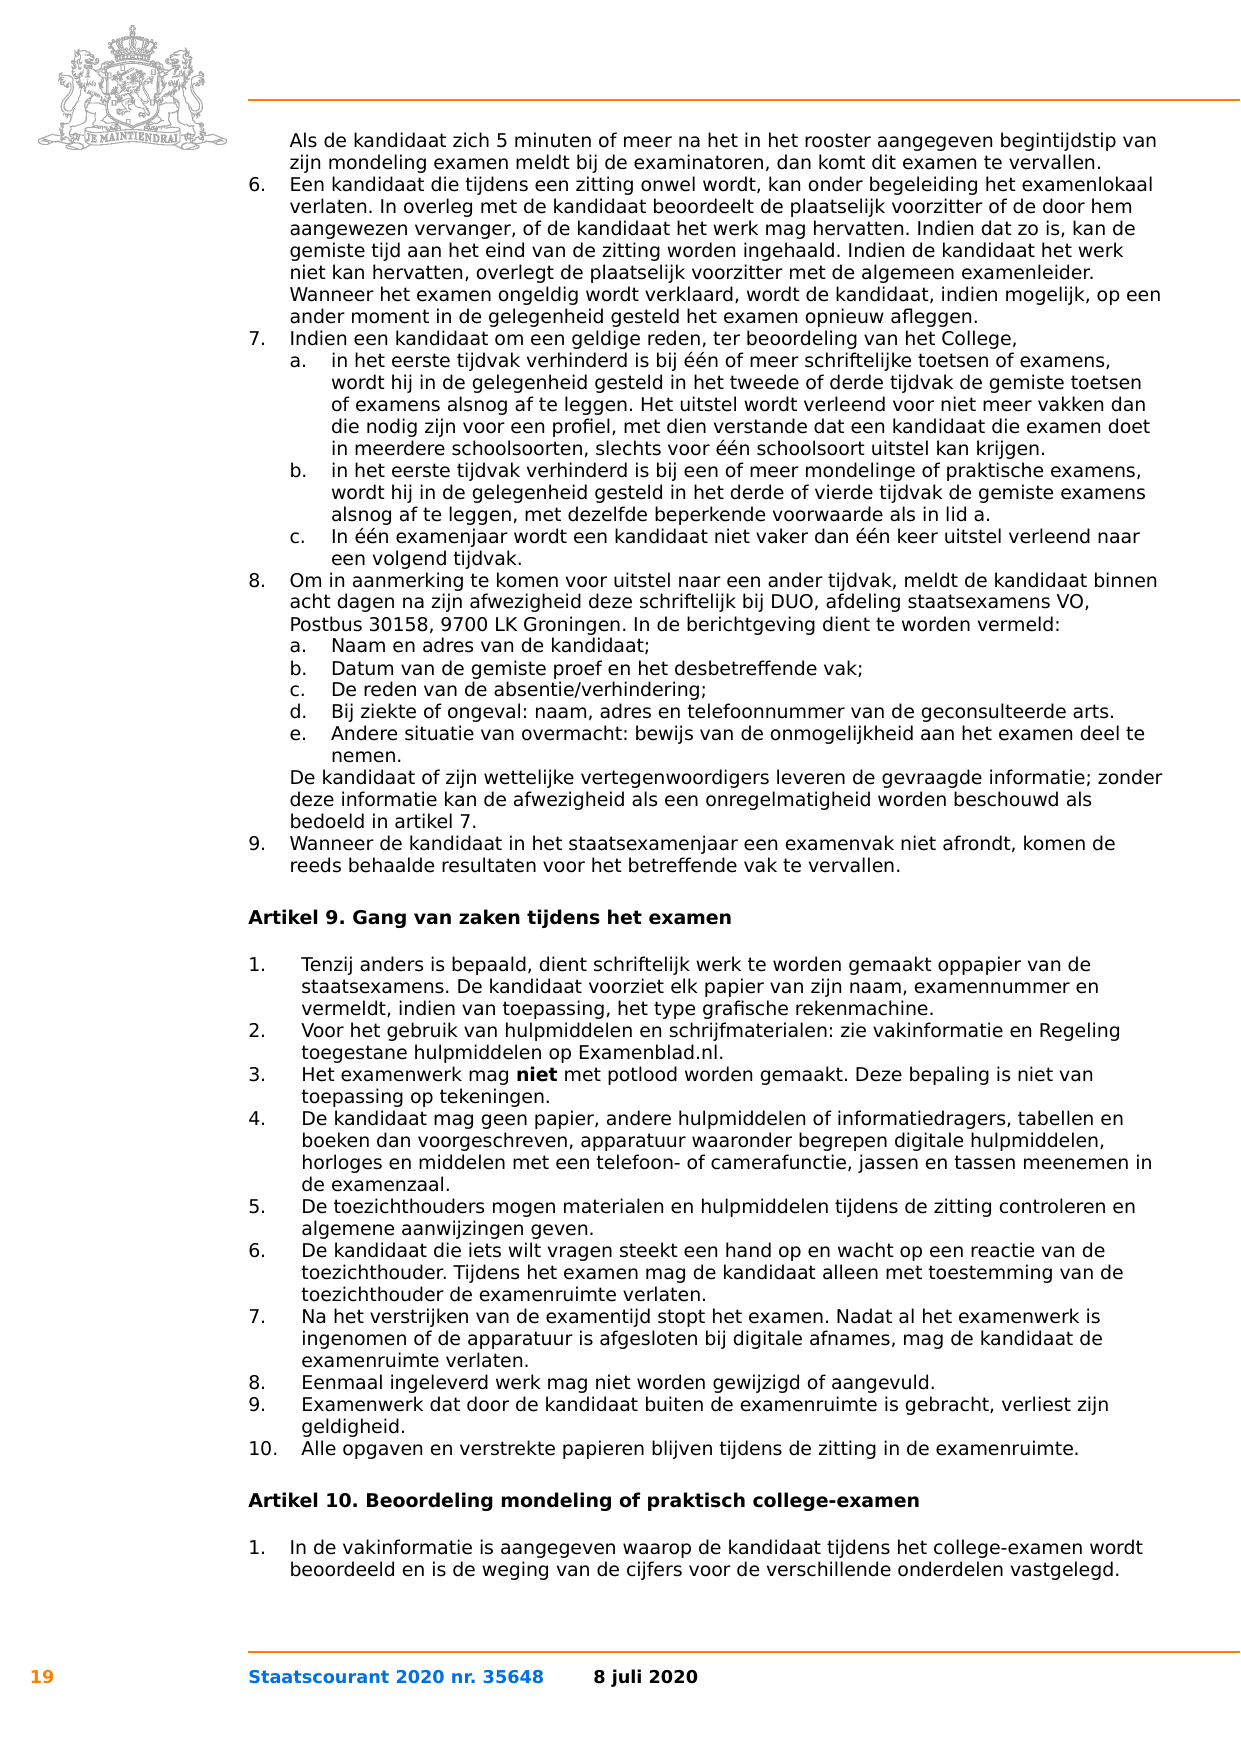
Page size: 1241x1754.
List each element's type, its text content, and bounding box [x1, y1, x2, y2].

text e. Andere situatie van overmacht: bewijs van de onmogelijkheid aan het examen deel te nemen. [289, 723, 1163, 767]
text 4. De kandidaat mag geen papier, andere hulpmiddelen of informatiedragers, tabellen en boeken dan voorgeschreven, apparatuur waaronder begrepen digitale hulpmiddelen, horloges en middelen met een telefoon- of camerafunctie, jassen en tassen meenemen in de examenzaal. [248, 1108, 1163, 1196]
text 9. Examenwerk dat door de kandidaat buiten de examenruimte is gebracht, verliest zijn geldigheid. [248, 1394, 1163, 1438]
subtitle Artikel 9. Gang van zaken tijdens het examen [248, 907, 1163, 929]
text 1. In de vakinformatie is aangegeven waarop de kandidaat tijdens het college-examen wordt beoordeeld en is de weging van de cijfers voor de verschillende onderdelen vastgelegd. [248, 1537, 1163, 1581]
subtitle Artikel 10. Beoordeling mondeling of praktisch college-examen [248, 1490, 1163, 1512]
text 8. Eenmaal ingeleverd werk mag niet worden gewijzigd of aangevuld. [248, 1372, 1163, 1394]
text 1. Tenzij anders is bepaald, dient schriftelijk werk te worden gemaakt oppapier van de staatsexamens. De kandidaat voorziet elk papier van zijn naam, examennummer en vermeldt, indien van toepassing, het type grafische rekenmachine. [248, 954, 1163, 1020]
text 6. De kandidaat die iets wilt vragen steekt een hand op en wacht op een reactie van de toezichthouder. Tijdens het examen mag de kandidaat alleen met toestemming van de toezichthouder de examenruimte verlaten. [248, 1240, 1163, 1306]
text d. Bij ziekte of ongeval: naam, adres en telefoonnummer van de geconsulteerde arts. [289, 701, 1163, 723]
text c. In één examenjaar wordt een kandidaat niet vaker dan één keer uitstel verleend naar een volgend tijdvak. [289, 526, 1163, 569]
text a. Naam en adres van de kandidaat; [289, 635, 1163, 657]
text b. Datum van de gemiste proef en het desbetreffende vak; [289, 657, 1163, 679]
text c. De reden van de absentie/verhindering; [289, 679, 1163, 701]
text De kandidaat of zijn wettelijke vertegenwoordigers leveren de gevraagde informatie; zonder deze informatie kan de afwezigheid als een onregelmatigheid worden beschouwd als bedoeld in artikel 7. [289, 767, 1163, 833]
text a. in het eerste tijdvak verhinderd is bij één of meer schriftelijke toetsen of examens, wordt hij in de gelegenheid gesteld in het tweede of derde tijdvak de gemiste toetsen of examens alsnog af te leggen. Het uitstel wordt verleend voor niet meer vakken dan die nodig zijn voor een profiel, met dien verstande dat een kandidaat die examen doet in meerdere schoolsoorten, slechts voor één schoolsoort uitstel kan krijgen. [289, 350, 1163, 459]
text 9. Wanneer de kandidaat in het staatsexamenjaar een examenvak niet afrondt, komen de reeds behaalde resultaten voor het betreffende vak te vervallen. [248, 833, 1163, 877]
text 5. De toezichthouders mogen materialen en hulpmiddelen tijdens de zitting controleren en algemene aanwijzingen geven. [248, 1196, 1163, 1240]
text 10. Alle opgaven en verstrekte papieren blijven tijdens de zitting in de examenruimte. [248, 1438, 1163, 1460]
picture [38, 25, 227, 150]
text Als de kandidaat zich 5 minuten of meer na het in het rooster aangegeven begintijdstip van zijn mondeling examen meldt bij de examinatoren, dan komt dit examen te vervallen. [289, 130, 1163, 174]
text 3. Het examenwerk mag niet met potlood worden gemaakt. Deze bepaling is niet van toepassing op tekeningen. [248, 1064, 1163, 1108]
text 6. Een kandidaat die tijdens een zitting onwel wordt, kan onder begeleiding het examenlokaal verlaten. In overleg met de kandidaat beoordeelt de plaatselijk voorzitter of de door hem aangewezen vervanger, of de kandidaat het werk mag hervatten. Indien dat zo is, kan de gemiste tijd aan het eind van de zitting worden ingehaald. Indien de kandidaat het werk niet kan hervatten, overlegt de plaatselijk voorzitter met de algemeen examenleider. Wanneer het examen ongeldig wordt verklaard, wordt de kandidaat, indien mogelijk, op een ander moment in de gelegenheid gesteld het examen opnieuw afleggen. [248, 174, 1163, 328]
text 7. Indien een kandidaat om een geldige reden, ter beoordeling van het College, [248, 328, 1163, 350]
text 8. Om in aanmerking te komen voor uitstel naar een ander tijdvak, meldt de kandidaat binnen acht dagen na zijn afwezigheid deze schriftelijk bij DUO, afdeling staatsexamens VO, Postbus 30158, 9700 LK Groningen. In de berichtgeving dient te worden vermeld: [248, 569, 1163, 635]
text 2. Voor het gebruik van hulpmiddelen en schrijfmaterialen: zie vakinformatie en Regeling toegestane hulpmiddelen op Examenblad.nl. [248, 1020, 1163, 1064]
text 7. Na het verstrijken van de examentijd stopt het examen. Nadat al het examenwerk is ingenomen of de apparatuur is afgesloten bij digitale afnames, mag de kandidaat de examenruimte verlaten. [248, 1306, 1163, 1372]
text b. in het eerste tijdvak verhinderd is bij een of meer mondelinge of praktische examens, wordt hij in de gelegenheid gesteld in het derde of vierde tijdvak de gemiste examens alsnog af te leggen, met dezelfde beperkende voorwaarde als in lid a. [289, 459, 1163, 526]
